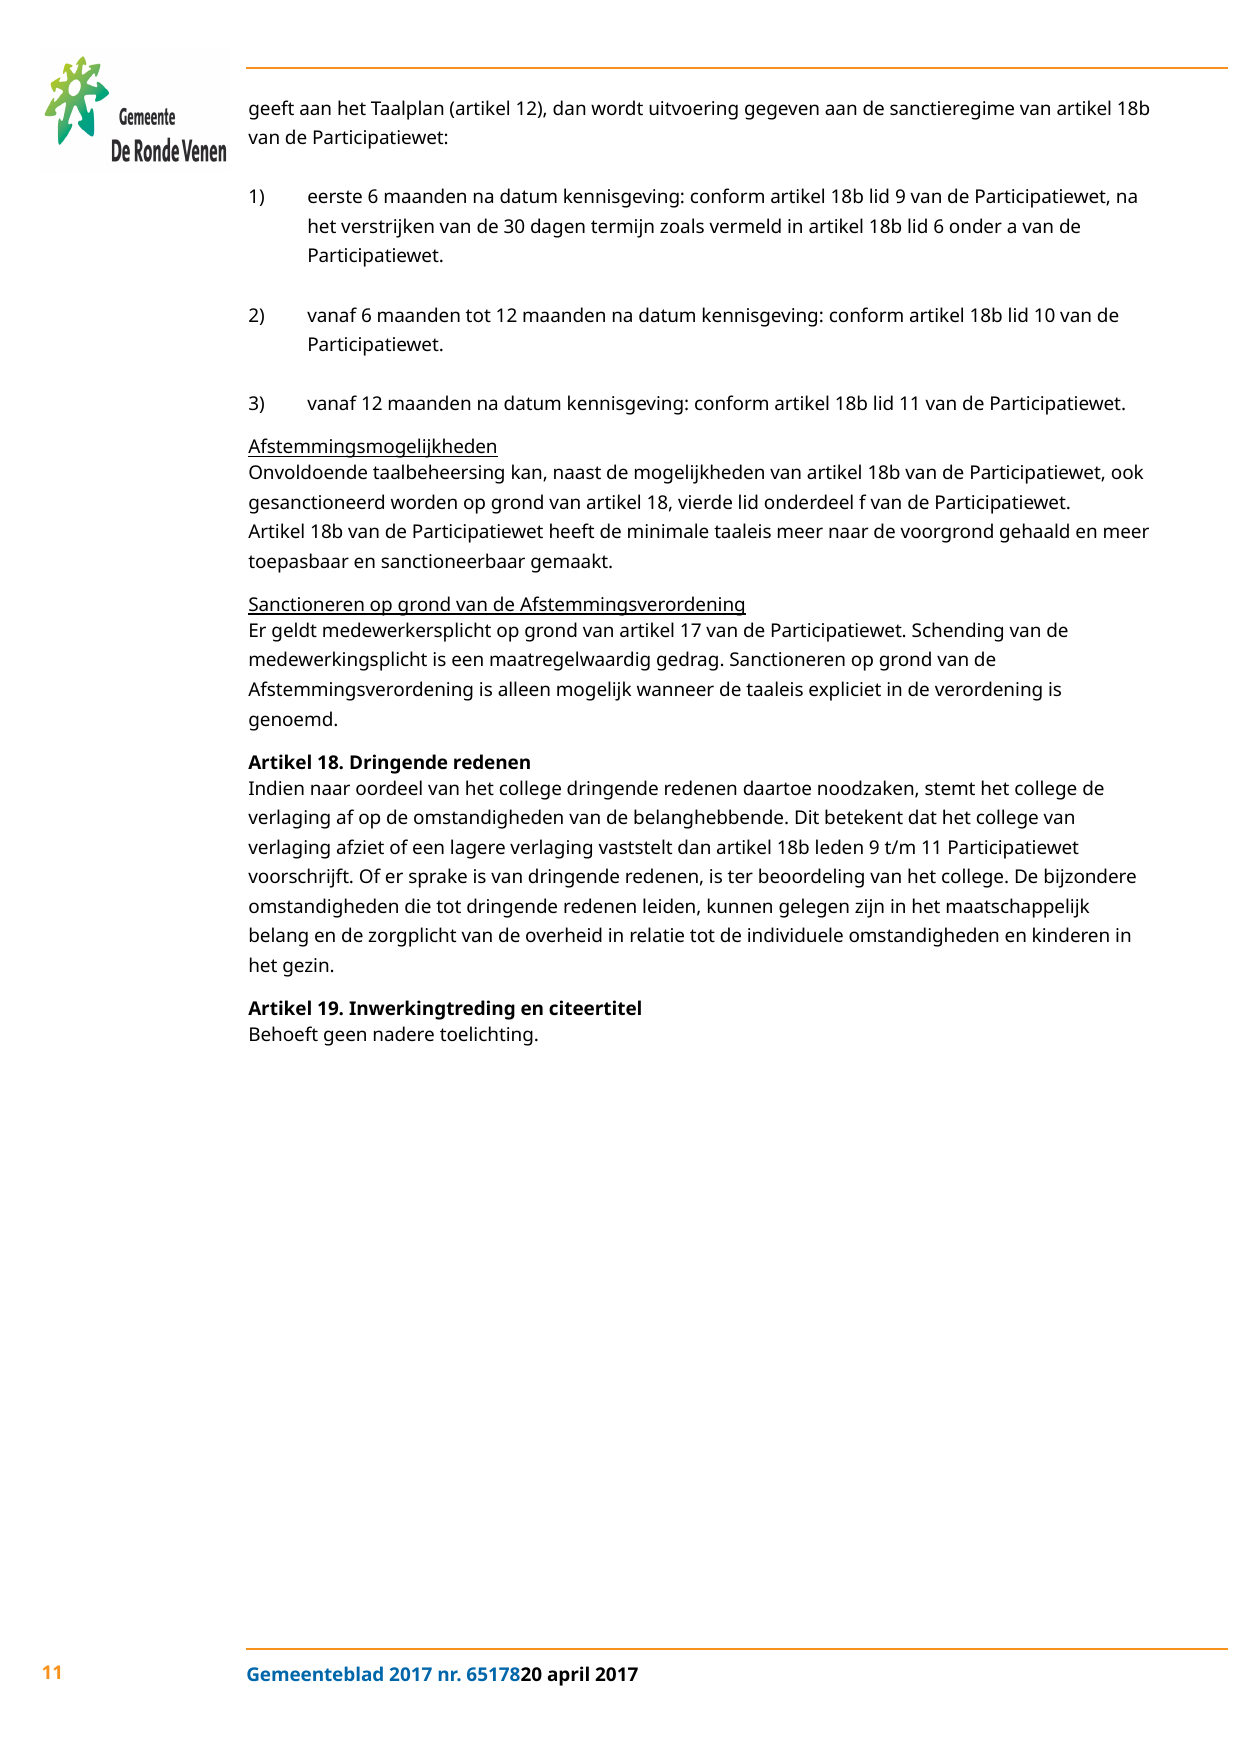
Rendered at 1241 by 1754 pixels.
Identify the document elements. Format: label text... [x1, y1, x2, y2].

text Artikel 19. Inwerkingtreding en citeertitel [248, 995, 1152, 1021]
text Afstemmingsmogelijkheden [248, 434, 1152, 459]
text Indien naar oordeel van het college dringende redenen daartoe noodzaken, stemt het college de verlaging af op de omstandigheden van de belanghebbende. Dit betekent dat het college van verlaging afziet of een lagere verlaging vaststelt dan artikel 18b leden 9 t/m 11 Participatiewet voorschrijft. Of er sprake is van dringende redenen, is ter beoordeling van het college. De bijzondere omstandigheden die tot dringende redenen leiden, kunnen gelegen zijn in het maatschappelijk belang en de zorgplicht van de overheid in relatie tot de individuele omstandigheden en kinderen in het gezin. [248, 775, 1152, 978]
text Behoeft geen nadere toelichting. [248, 1021, 1152, 1047]
text Sanctioneren op grond van de Afstemmingsverordening [248, 591, 1152, 617]
text Er geldt medewerkersplicht op grond van artikel 17 van de Participatiewet. Schending van de medewerkingsplicht is een maatregelwaardig gedrag. Sanctioneren op grond van de Afstemmingsverordening is alleen mogelijk wanneer de taaleis expliciet in de verordening is genoemd. [248, 617, 1152, 732]
text geeft aan het Taalplan (artikel 12), dan wordt uitvoering gegeven aan de sanctieregime van artikel 18b van de Participatiewet: [248, 95, 1152, 150]
list vanaf 12 maanden na datum kennisgeving: conform artikel 18b lid 11 van de Participatiewet. [248, 391, 1152, 416]
list vanaf 6 maanden tot 12 maanden na datum kennisgeving: conform artikel 18b lid 10 van de Participatiewet. [248, 302, 1152, 357]
text Artikel 18. Dringende redenen [248, 749, 1152, 775]
list eerste 6 maanden na datum kennisgeving: conform artikel 18b lid 9 van de Participatiewet, na het verstrijken van de 30 dagen termijn zoals vermeld in artikel 18b lid 6 onder a van de Participatiewet. [248, 183, 1152, 268]
text Onvoldoende taalbeheersing kan, naast de mogelijkheden van artikel 18b van de Participatiewet, ook gesanctioneerd worden op grond van artikel 18, vierde lid onderdeel f van de Participatiewet. Artikel 18b van de Participatiewet heeft de minimale taaleis meer naar de voorgrond gehaald en meer toepasbaar en sanctioneerbaar gemaakt. [248, 459, 1152, 574]
picture [41, 47, 231, 172]
